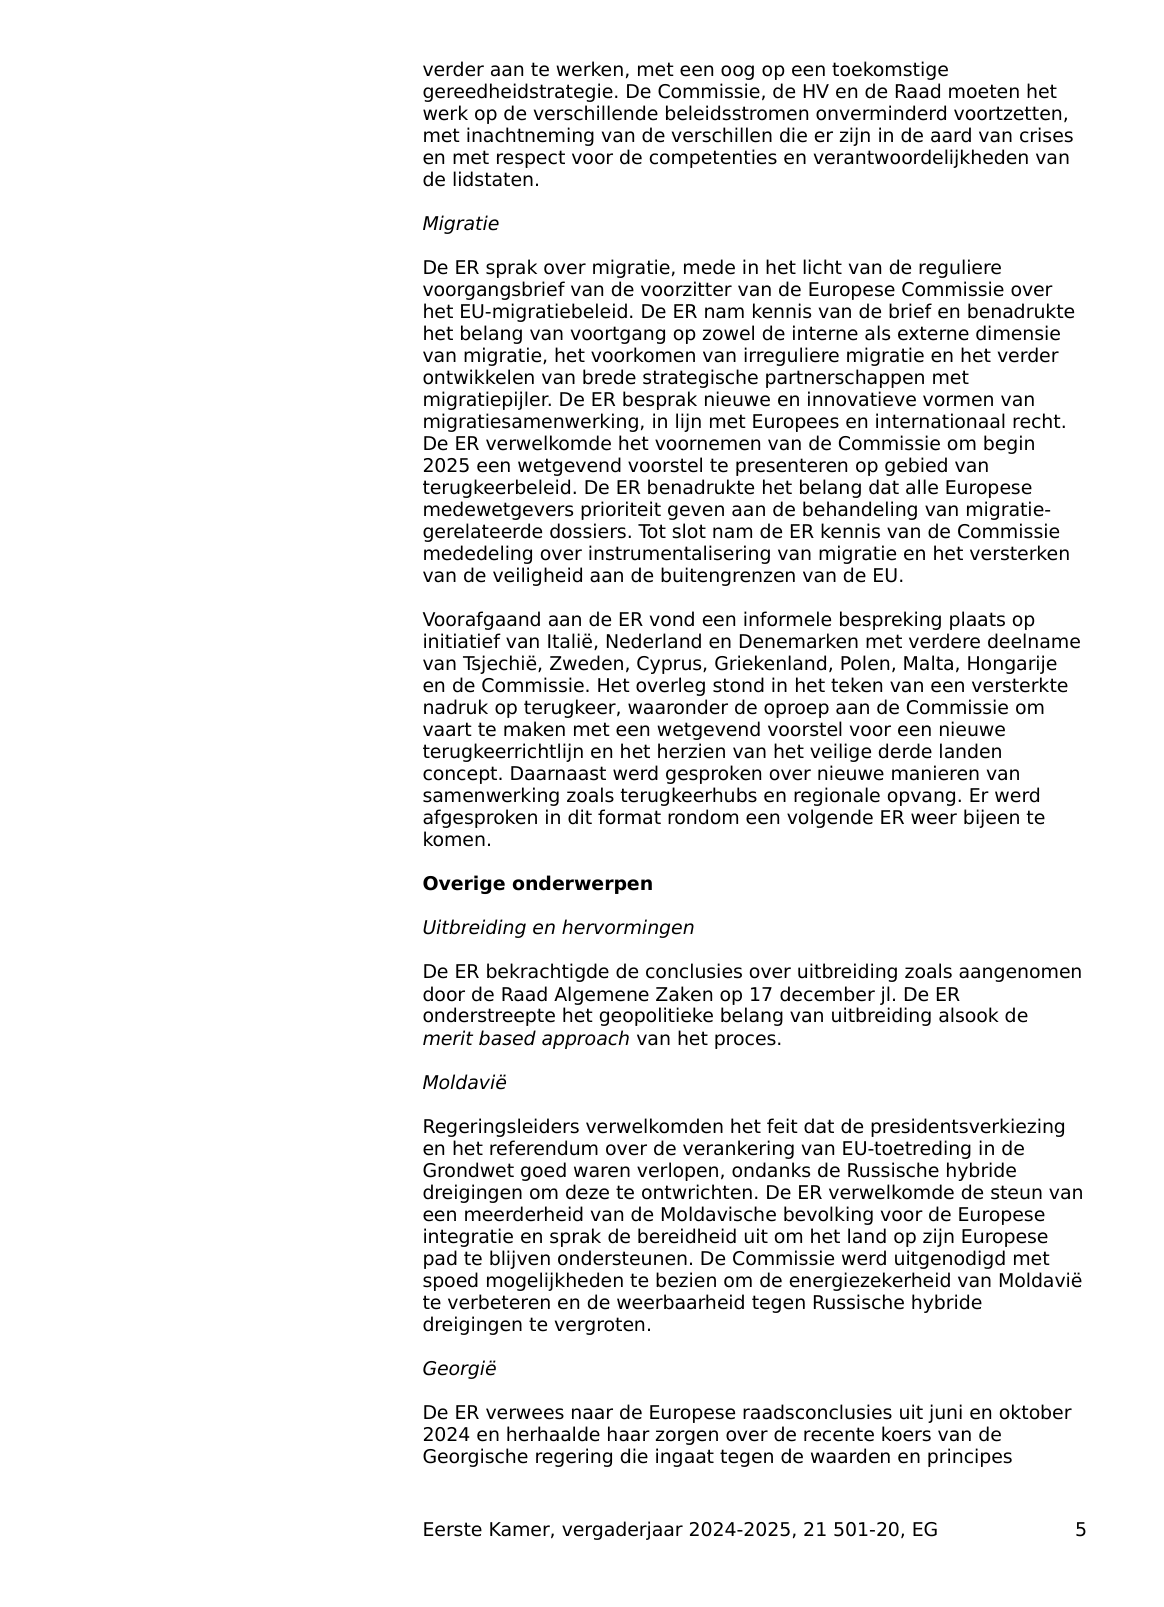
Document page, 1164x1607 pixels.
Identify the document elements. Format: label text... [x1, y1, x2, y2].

text Regeringsleiders verwelkomden het feit dat de presidentsverkiezing en het referendum over de verankering van EU-toetreding in de Grondwet goed waren verlopen, ondanks de Russische hybride dreigingen om deze te ontwrichten. De ER verwelkomde de steun van een meerderheid van de Moldavische bevolking voor de Europese integratie en sprak de bereidheid uit om het land op zijn Europese pad te blijven ondersteunen. De Commissie werd uitgenodigd met spoed mogelijkheden te bezien om de energiezekerheid van Moldavië te verbeteren en de weerbaarheid tegen Russische hybride dreigingen te vergroten. [422, 1116, 1087, 1336]
subtitle Uitbreiding en hervormingen [422, 917, 1087, 939]
subtitle Georgië [422, 1358, 1087, 1380]
subtitle Overige onderwerpen [422, 873, 1087, 895]
text De ER bekrachtigde de conclusies over uitbreiding zoals aangenomen door de Raad Algemene Zaken op 17 december jl. De ER onderstreepte het geopolitieke belang van uitbreiding alsook de merit based approach van het proces. [422, 961, 1087, 1049]
text verder aan te werken, met een oog op een toekomstige gereedheidstrategie. De Commissie, de HV en de Raad moeten het werk op de verschillende beleidsstromen onverminderd voortzetten, met inachtneming van de verschillen die er zijn in de aard van crises en met respect voor de competenties en verantwoordelijkheden van de lidstaten. [422, 59, 1087, 191]
text De ER verwees naar de Europese raadsconclusies uit juni en oktober 2024 en herhaalde haar zorgen over de recente koers van de Georgische regering die ingaat tegen de waarden en principes [422, 1402, 1087, 1468]
text Voorafgaand aan de ER vond een informele bespreking plaats op initiatief van Italië, Nederland en Denemarken met verdere deelname van Tsjechië, Zweden, Cyprus, Griekenland, Polen, Malta, Hongarije en de Commissie. Het overleg stond in het teken van een versterkte nadruk op terugkeer, waaronder de oproep aan de Commissie om vaart te maken met een wetgevend voorstel voor een nieuwe terugkeerrichtlijn en het herzien van het veilige derde landen concept. Daarnaast werd gesproken over nieuwe manieren van samenwerking zoals terugkeerhubs en regionale opvang. Er werd afgesproken in dit format rondom een volgende ER weer bijeen te komen. [422, 609, 1087, 851]
subtitle Migratie [422, 213, 1087, 235]
text De ER sprak over migratie, mede in het licht van de reguliere voorgangsbrief van de voorzitter van de Europese Commissie over het EU-migratiebeleid. De ER nam kennis van de brief en benadrukte het belang van voortgang op zowel de interne als externe dimensie van migratie, het voorkomen van irreguliere migratie en het verder ontwikkelen van brede strategische partnerschappen met migratiepijler. De ER besprak nieuwe en innovatieve vormen van migratiesamenwerking, in lijn met Europees en internationaal recht. De ER verwelkomde het voornemen van de Commissie om begin 2025 een wetgevend voorstel te presenteren op gebied van terugkeerbeleid. De ER benadrukte het belang dat alle Europese medewetgevers prioriteit geven aan de behandeling van migratie-gerelateerde dossiers. Tot slot nam de ER kennis van de Commissie mededeling over instrumentalisering van migratie en het versterken van de veiligheid aan de buitengrenzen van de EU. [422, 257, 1087, 587]
subtitle Moldavië [422, 1072, 1087, 1093]
